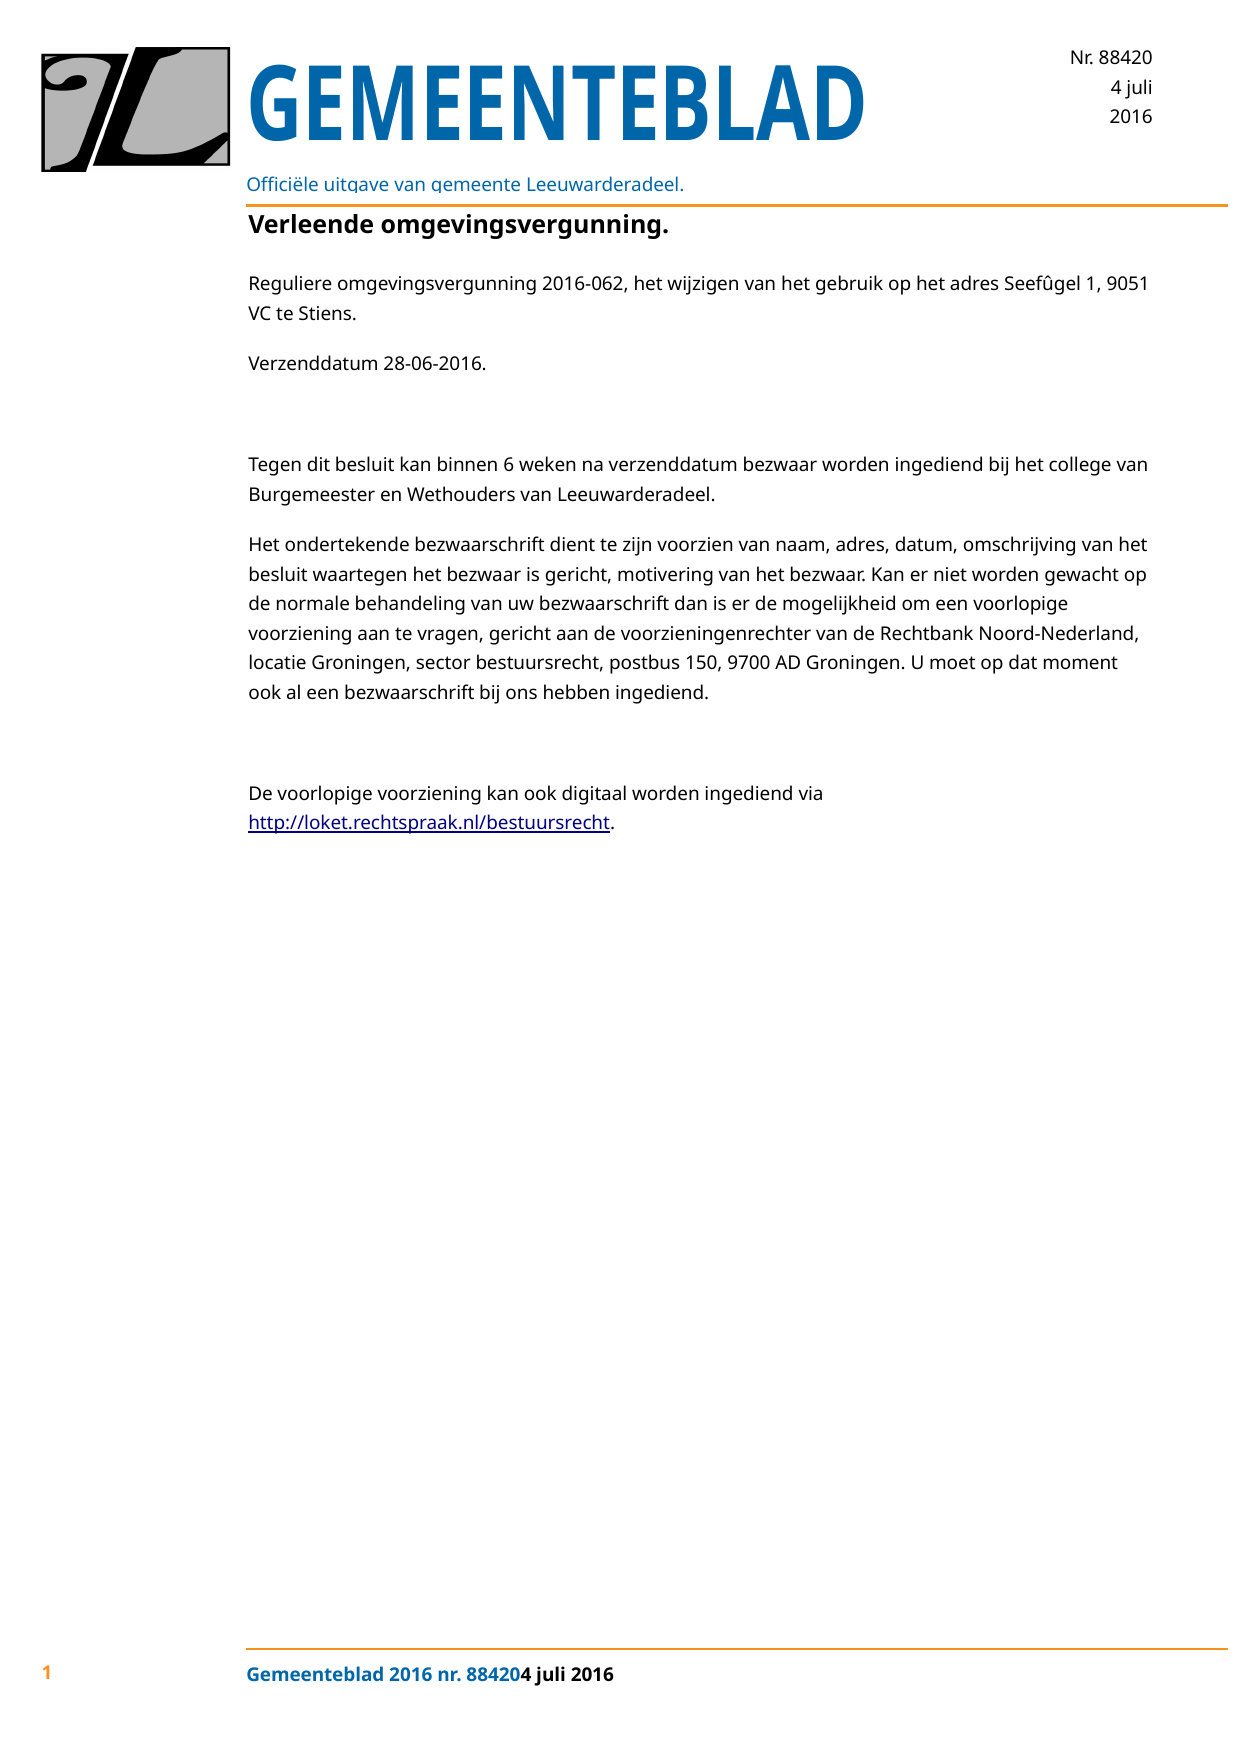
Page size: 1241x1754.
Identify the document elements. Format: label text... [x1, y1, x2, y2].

picture [41, 47, 231, 172]
text Reguliere omgevingsvergunning 2016-062, het wijzigen van het gebruik op het adres Seefûgel 1, 9051 VC te Stiens. [248, 270, 1152, 326]
text De voorlopige voorziening kan ook digitaal worden ingediend via http://loket.rechtspraak.nl/bestuursrecht. [248, 780, 1152, 835]
text Verzenddatum 28-06-2016. [248, 350, 1152, 376]
text Het ondertekende bezwaarschrift dient te zijn voorzien van naam, adres, datum, omschrijving van het besluit waartegen het bezwaar is gericht, motivering van het bezwaar. Kan er niet worden gewacht op de normale behandeling van uw bezwaarschrift dan is er de mogelijkheid om een voorlopige voorziening aan te vragen, gericht aan de voorzieningenrechter van de Rechtbank Noord-Nederland, locatie Groningen, sector bestuursrecht, postbus 150, 9700 AD Groningen. U moet op dat moment ook al een bezwaarschrift bij ons hebben ingediend. [248, 531, 1152, 705]
text Verleende omgevingsvergunning. [248, 207, 1152, 241]
text Tegen dit besluit kan binnen 6 weken na verzenddatum bezwaar worden ingediend bij het college van Burgemeester en Wethouders van Leeuwarderadeel. [248, 451, 1152, 506]
